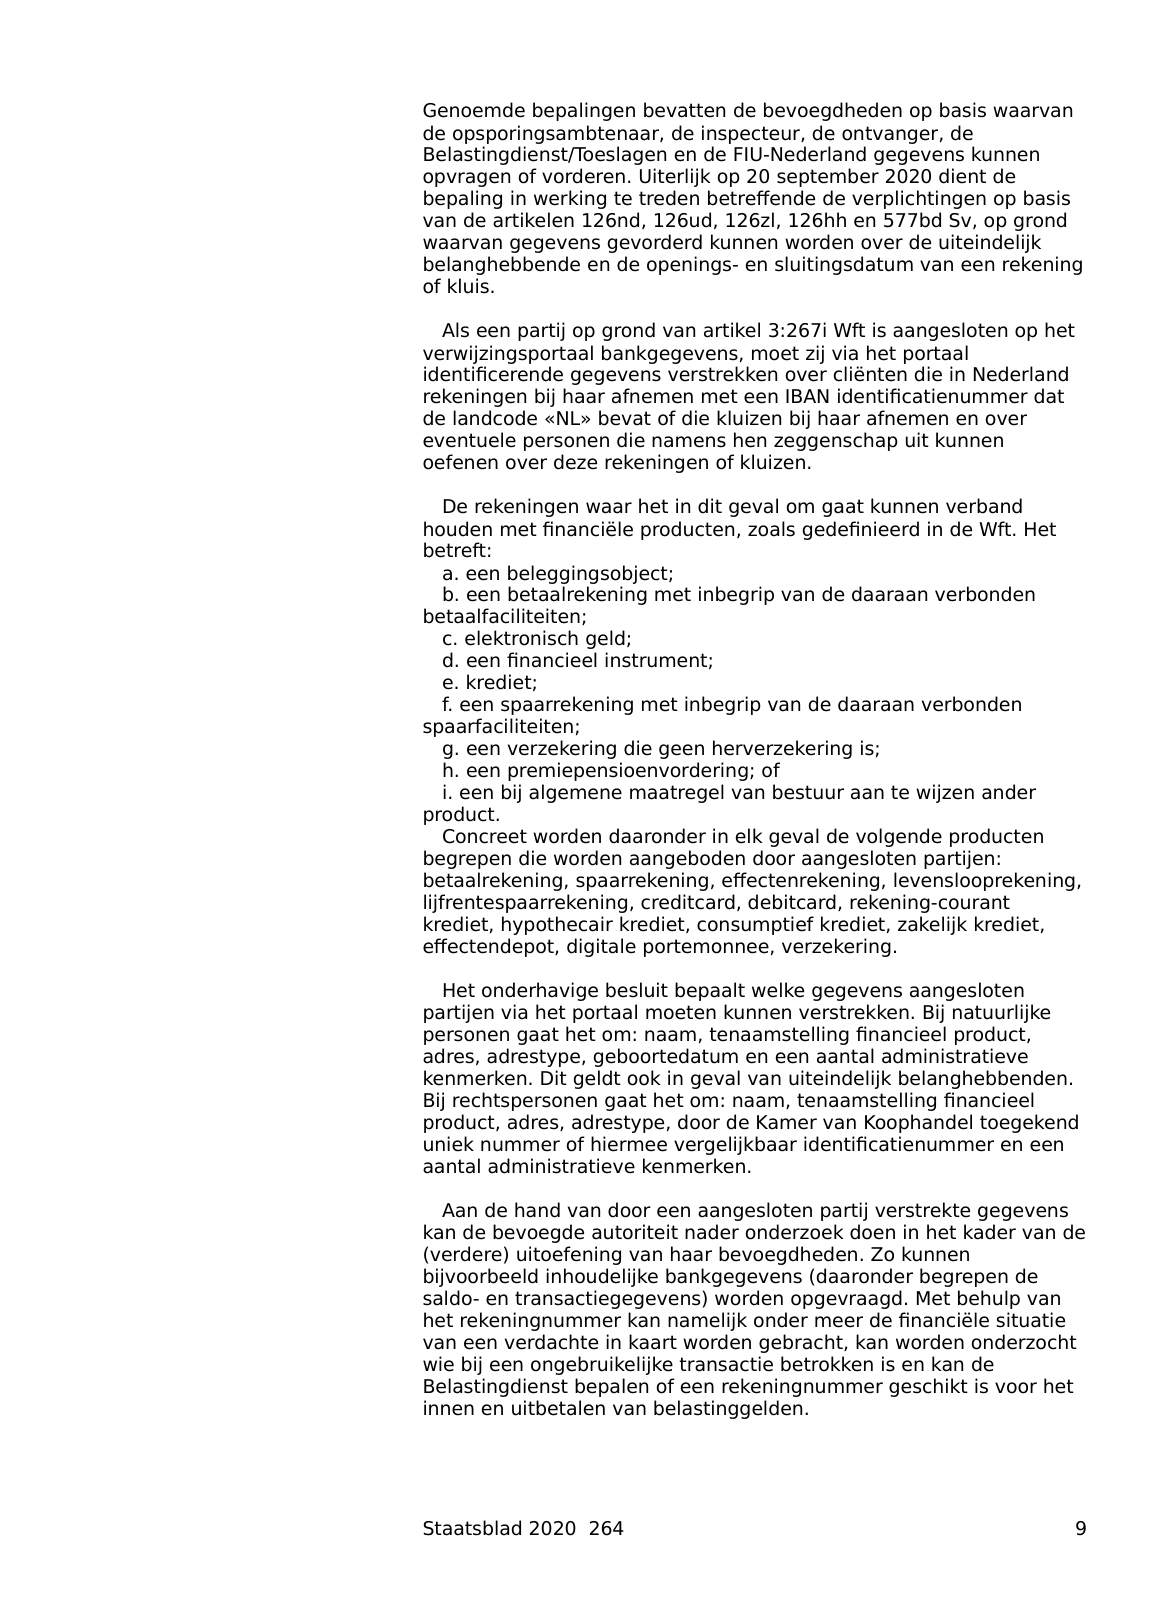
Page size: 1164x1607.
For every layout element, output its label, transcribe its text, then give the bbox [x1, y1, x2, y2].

text h. een premiepensioenvordering; of [422, 760, 1087, 782]
text Aan de hand van door een aangesloten partij verstrekte gegevens kan de bevoegde autoriteit nader onderzoek doen in het kader van de (verdere) uitoefening van haar bevoegdheden. Zo kunnen bijvoorbeeld inhoudelijke bankgegevens (daaronder begrepen de saldo- en transactiegegevens) worden opgevraagd. Met behulp van het rekeningnummer kan namelijk onder meer de financiële situatie van een verdachte in kaart worden gebracht, kan worden onderzocht wie bij een ongebruikelijke transactie betrokken is en kan de Belastingdienst bepalen of een rekeningnummer geschikt is voor het innen en uitbetalen van belastinggelden. [422, 1200, 1087, 1420]
text a. een beleggingsobject; [422, 562, 1087, 584]
text b. een betaalrekening met inbegrip van de daaraan verbonden betaalfaciliteiten; [422, 584, 1087, 628]
text e. krediet; [422, 672, 1087, 694]
text c. elektronisch geld; [422, 628, 1087, 650]
text Concreet worden daaronder in elk geval de volgende producten begrepen die worden aangeboden door aangesloten partijen: betaalrekening, spaarrekening, effectenrekening, levenslooprekening, lijfrentespaarrekening, creditcard, debitcard, rekening-courant krediet, hypothecair krediet, consumptief krediet, zakelijk krediet, effectendepot, digitale portemonnee, verzekering. [422, 826, 1087, 958]
text i. een bij algemene maatregel van bestuur aan te wijzen ander product. [422, 782, 1087, 826]
text Het onderhavige besluit bepaalt welke gegevens aangesloten partijen via het portaal moeten kunnen verstrekken. Bij natuurlijke personen gaat het om: naam, tenaamstelling financieel product, adres, adrestype, geboortedatum en een aantal administratieve kenmerken. Dit geldt ook in geval van uiteindelijk belanghebbenden. Bij rechtspersonen gaat het om: naam, tenaamstelling financieel product, adres, adrestype, door de Kamer van Koophandel toegekend uniek nummer of hiermee vergelijkbaar identificatienummer en een aantal administratieve kenmerken. [422, 980, 1087, 1178]
text d. een financieel instrument; [422, 650, 1087, 672]
text Als een partij op grond van artikel 3:267i Wft is aangesloten op het verwijzingsportaal bankgegevens, moet zij via het portaal identificerende gegevens verstrekken over cliënten die in Nederland rekeningen bij haar afnemen met een IBAN identificatienummer dat de landcode «NL» bevat of die kluizen bij haar afnemen en over eventuele personen die namens hen zeggenschap uit kunnen oefenen over deze rekeningen of kluizen. [422, 320, 1087, 474]
text g. een verzekering die geen herverzekering is; [422, 738, 1087, 760]
text f. een spaarrekening met inbegrip van de daaraan verbonden spaarfaciliteiten; [422, 694, 1087, 738]
text De rekeningen waar het in dit geval om gaat kunnen verband houden met financiële producten, zoals gedefinieerd in de Wft. Het betreft: [422, 496, 1087, 562]
text Genoemde bepalingen bevatten de bevoegdheden op basis waarvan de opsporingsambtenaar, de inspecteur, de ontvanger, de Belastingdienst/Toeslagen en de FIU-Nederland gegevens kunnen opvragen of vorderen. Uiterlijk op 20 september 2020 dient de bepaling in werking te treden betreffende de verplichtingen op basis van de artikelen 126nd, 126ud, 126zl, 126hh en 577bd Sv, op grond waarvan gegevens gevorderd kunnen worden over de uiteindelijk belanghebbende en de openings- en sluitingsdatum van een rekening of kluis. [422, 100, 1087, 298]
